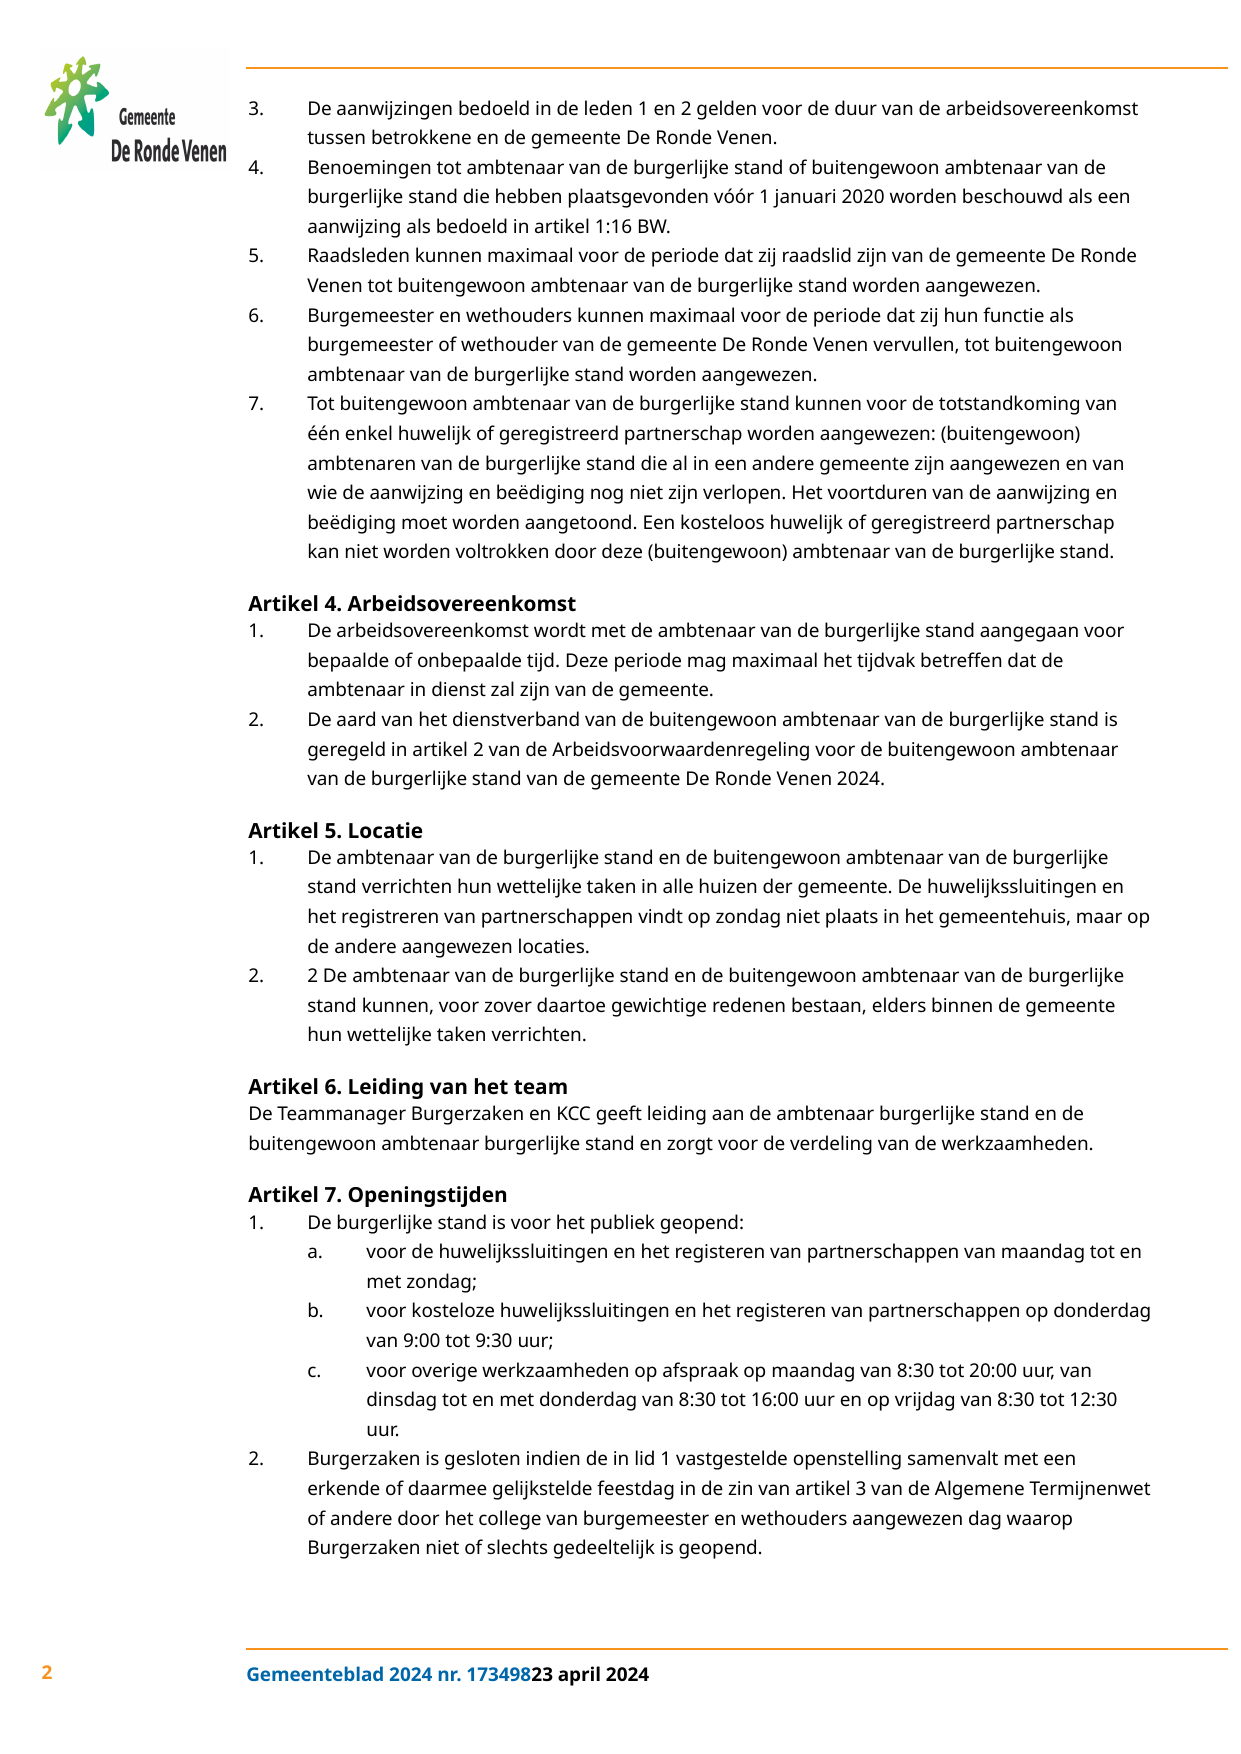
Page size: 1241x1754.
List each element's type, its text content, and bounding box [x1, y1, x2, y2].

list 2 De ambtenaar van de burgerlijke stand en de buitengewoon ambtenaar van de burgerlijke stand kunnen, voor zover daartoe gewichtige redenen bestaan, elders binnen de gemeente hun wettelijke taken verrichten. [248, 962, 1152, 1047]
list Burgemeester en wethouders kunnen maximaal voor de periode dat zij hun functie als burgemeester of wethouder van de gemeente De Ronde Venen vervullen, tot buitengewoon ambtenaar van de burgerlijke stand worden aangewezen. [248, 302, 1152, 387]
list voor de huwelijkssluitingen en het registeren van partnerschappen van maandag tot en met zondag; [307, 1238, 1152, 1294]
list Raadsleden kunnen maximaal voor de periode dat zij raadslid zijn van de gemeente De Ronde Venen tot buitengewoon ambtenaar van de burgerlijke stand worden aangewezen. [248, 243, 1152, 298]
list De arbeidsovereenkomst wordt met de ambtenaar van de burgerlijke stand aangegaan voor bepaalde of onbepaalde tijd. Deze periode mag maximaal het tijdvak betreffen dat de ambtenaar in dienst zal zijn van de gemeente. [248, 617, 1152, 702]
list De burgerlijke stand is voor het publiek geopend: [248, 1209, 1152, 1235]
list voor overige werkzaamheden op afspraak op maandag van 8:30 tot 20:00 uur, van dinsdag tot en met donderdag van 8:30 tot 16:00 uur en op vrijdag van 8:30 tot 12:30 uur. [307, 1357, 1152, 1442]
text De Teammanager Burgerzaken en KCC geeft leiding aan de ambtenaar burgerlijke stand en de buitengewoon ambtenaar burgerlijke stand en zorgt voor de verdeling van de werkzaamheden. [248, 1101, 1152, 1156]
text Artikel 6. Leiding van het team [248, 1072, 1152, 1101]
list De aard van het dienstverband van de buitengewoon ambtenaar van de burgerlijke stand is geregeld in artikel 2 van de Arbeidsvoorwaardenregeling voor de buitengewoon ambtenaar van de burgerlijke stand van de gemeente De Ronde Venen 2024. [248, 706, 1152, 791]
text Artikel 5. Locatie [248, 816, 1152, 844]
list Tot buitengewoon ambtenaar van de burgerlijke stand kunnen voor de totstandkoming van één enkel huwelijk of geregistreerd partnerschap worden aangewezen: (buitengewoon) ambtenaren van de burgerlijke stand die al in een andere gemeente zijn aangewezen en van wie de aanwijzing en beëdiging nog niet zijn verlopen. Het voortduren van de aanwijzing en beëdiging moet worden aangetoond. Een kosteloos huwelijk of geregistreerd partnerschap kan niet worden voltrokken door deze (buitengewoon) ambtenaar van de burgerlijke stand. [248, 391, 1152, 564]
picture [41, 47, 231, 172]
text Artikel 4. Arbeidsovereenkomst [248, 589, 1152, 617]
list De aanwijzingen bedoeld in de leden 1 en 2 gelden voor de duur van de arbeidsovereenkomst tussen betrokkene en de gemeente De Ronde Venen. [248, 95, 1152, 150]
list voor kosteloze huwelijkssluitingen en het registeren van partnerschappen op donderdag van 9:00 tot 9:30 uur; [307, 1298, 1152, 1353]
list Burgerzaken is gesloten indien de in lid 1 vastgestelde openstelling samenvalt met een erkende of daarmee gelijkstelde feestdag in de zin van artikel 3 van de Algemene Termijnenwet of andere door het college van burgemeester en wethouders aangewezen dag waarop Burgerzaken niet of slechts gedeeltelijk is geopend. [248, 1446, 1152, 1560]
list Benoemingen tot ambtenaar van de burgerlijke stand of buitengewoon ambtenaar van de burgerlijke stand die hebben plaatsgevonden vóór 1 januari 2020 worden beschouwd als een aanwijzing als bedoeld in artikel 1:16 BW. [248, 154, 1152, 239]
list De ambtenaar van de burgerlijke stand en de buitengewoon ambtenaar van de burgerlijke stand verrichten hun wettelijke taken in alle huizen der gemeente. De huwelijkssluitingen en het registreren van partnerschappen vindt op zondag niet plaats in het gemeentehuis, maar op de andere aangewezen locaties. [248, 844, 1152, 959]
text Artikel 7. Openingstijden [248, 1181, 1152, 1209]
